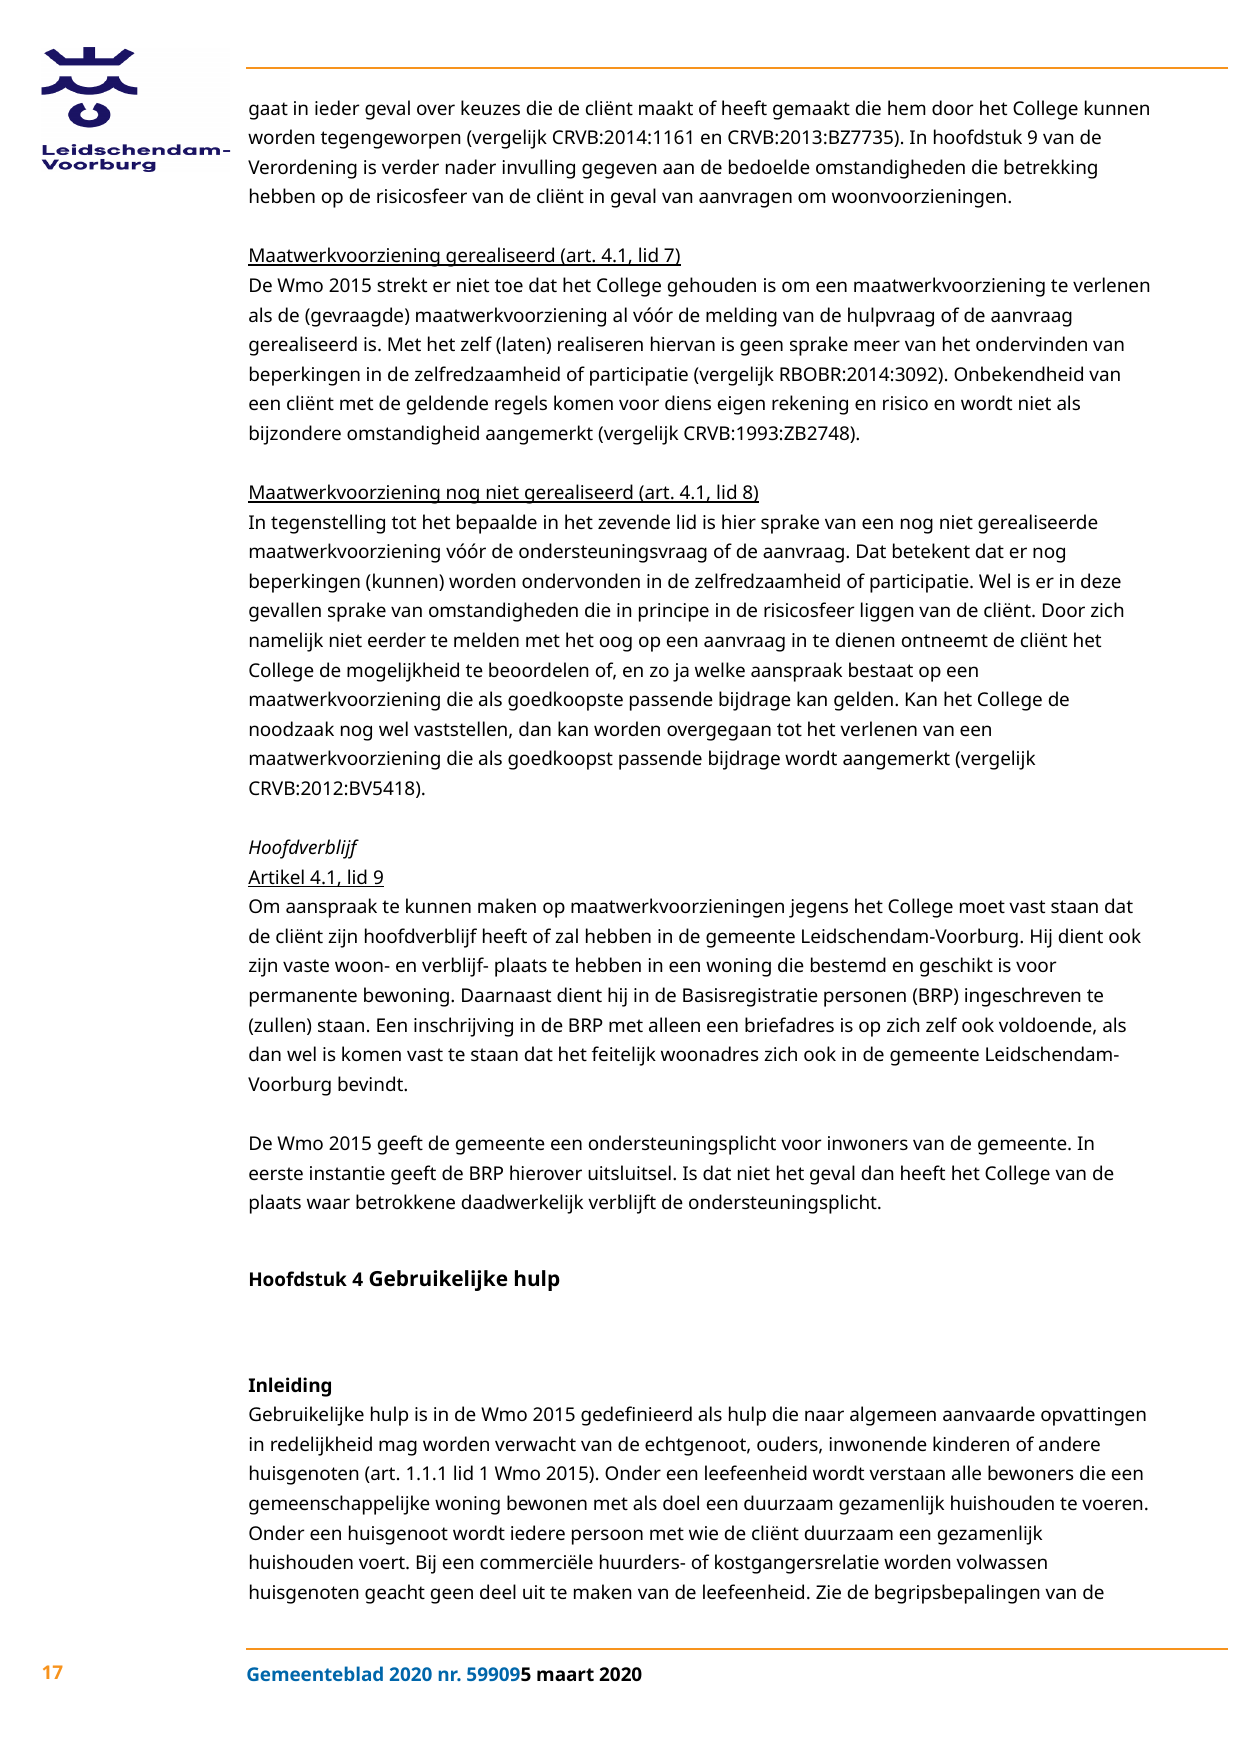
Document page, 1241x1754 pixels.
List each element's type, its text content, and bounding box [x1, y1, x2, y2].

text Om aanspraak te kunnen maken op maatwerkvoorzieningen jegens het College moet vast staan dat de cliënt zijn hoofdverblijf heeft of zal hebben in de gemeente Leidschendam-Voorburg. Hij dient ook zijn vaste woon- en verblijf- plaats te hebben in een woning die bestemd en geschikt is voor permanente bewoning. Daarnaast dient hij in de Basisregistratie personen (BRP) ingeschreven te (zullen) staan. Een inschrijving in de BRP met alleen een briefadres is op zich zelf ook voldoende, als dan wel is komen vast te staan dat het feitelijk woonadres zich ook in de gemeente Leidschendam-Voorburg bevindt. [248, 893, 1152, 1097]
text De Wmo 2015 geeft de gemeente een ondersteuningsplicht voor inwoners van de gemeente. In eerste instantie geeft de BRP hierover uitsluitsel. Is dat niet het geval dan heeft het College van de plaats waar betrokkene daadwerkelijk verblijft de ondersteuningsplicht. [248, 1130, 1152, 1215]
text Hoofdstuk 4 Gebruikelijke hulp [248, 1264, 1152, 1293]
text Maatwerkvoorziening nog niet gerealiseerd (art. 4.1, lid 8) [248, 479, 1152, 505]
text Maatwerkvoorziening gerealiseerd (art. 4.1, lid 7) [248, 243, 1152, 268]
text Gebruikelijke hulp is in de Wmo 2015 gedefinieerd als hulp die naar algemeen aanvaarde opvattingen in redelijkheid mag worden verwacht van de echtgenoot, ouders, inwonende kinderen of andere huisgenoten (art. 1.1.1 lid 1 Wmo 2015). Onder een leefeenheid wordt verstaan alle bewoners die een gemeenschappelijke woning bewonen met als doel een duurzaam gezamenlijk huishouden te voeren. Onder een huisgenoot wordt iedere persoon met wie de cliënt duurzaam een gezamenlijk huishouden voert. Bij een commerciële huurders- of kostgangersrelatie worden volwassen huisgenoten geacht geen deel uit te maken van de leefeenheid. Zie de begripsbepalingen van de [248, 1401, 1152, 1605]
picture [41, 47, 231, 172]
text Inleiding [248, 1372, 1152, 1398]
text Hoofdverblijf [248, 834, 1152, 860]
text In tegenstelling tot het bepaalde in het zevende lid is hier sprake van een nog niet gerealiseerde maatwerkvoorziening vóór de ondersteuningsvraag of de aanvraag. Dat betekent dat er nog beperkingen (kunnen) worden ondervonden in de zelfredzaamheid of participatie. Wel is er in deze gevallen sprake van omstandigheden die in principe in de risicosfeer liggen van de cliënt. Door zich namelijk niet eerder te melden met het oog op een aanvraag in te dienen ontneemt de cliënt het College de mogelijkheid te beoordelen of, en zo ja welke aanspraak bestaat op een maatwerkvoorziening die als goedkoopste passende bijdrage kan gelden. Kan het College de noodzaak nog wel vaststellen, dan kan worden overgegaan tot het verlenen van een maatwerkvoorziening die als goedkoopst passende bijdrage wordt aangemerkt (vergelijk CRVB:2012:BV5418). [248, 509, 1152, 801]
text gaat in ieder geval over keuzes die de cliënt maakt of heeft gemaakt die hem door het College kunnen worden tegengeworpen (vergelijk CRVB:2014:1161 en CRVB:2013:BZ7735). In hoofdstuk 9 van de Verordening is verder nader invulling gegeven aan de bedoelde omstandigheden die betrekking hebben op de risicosfeer van de cliënt in geval van aanvragen om woonvoorzieningen. [248, 95, 1152, 209]
text Artikel 4.1, lid 9 [248, 864, 1152, 890]
text De Wmo 2015 strekt er niet toe dat het College gehouden is om een maatwerkvoorziening te verlenen als de (gevraagde) maatwerkvoorziening al vóór de melding van de hulpvraag of de aanvraag gerealiseerd is. Met het zelf (laten) realiseren hiervan is geen sprake meer van het ondervinden van beperkingen in de zelfredzaamheid of participatie (vergelijk RBOBR:2014:3092). Onbekendheid van een cliënt met de geldende regels komen voor diens eigen rekening en risico en wordt niet als bijzondere omstandigheid aangemerkt (vergelijk CRVB:1993:ZB2748). [248, 272, 1152, 446]
